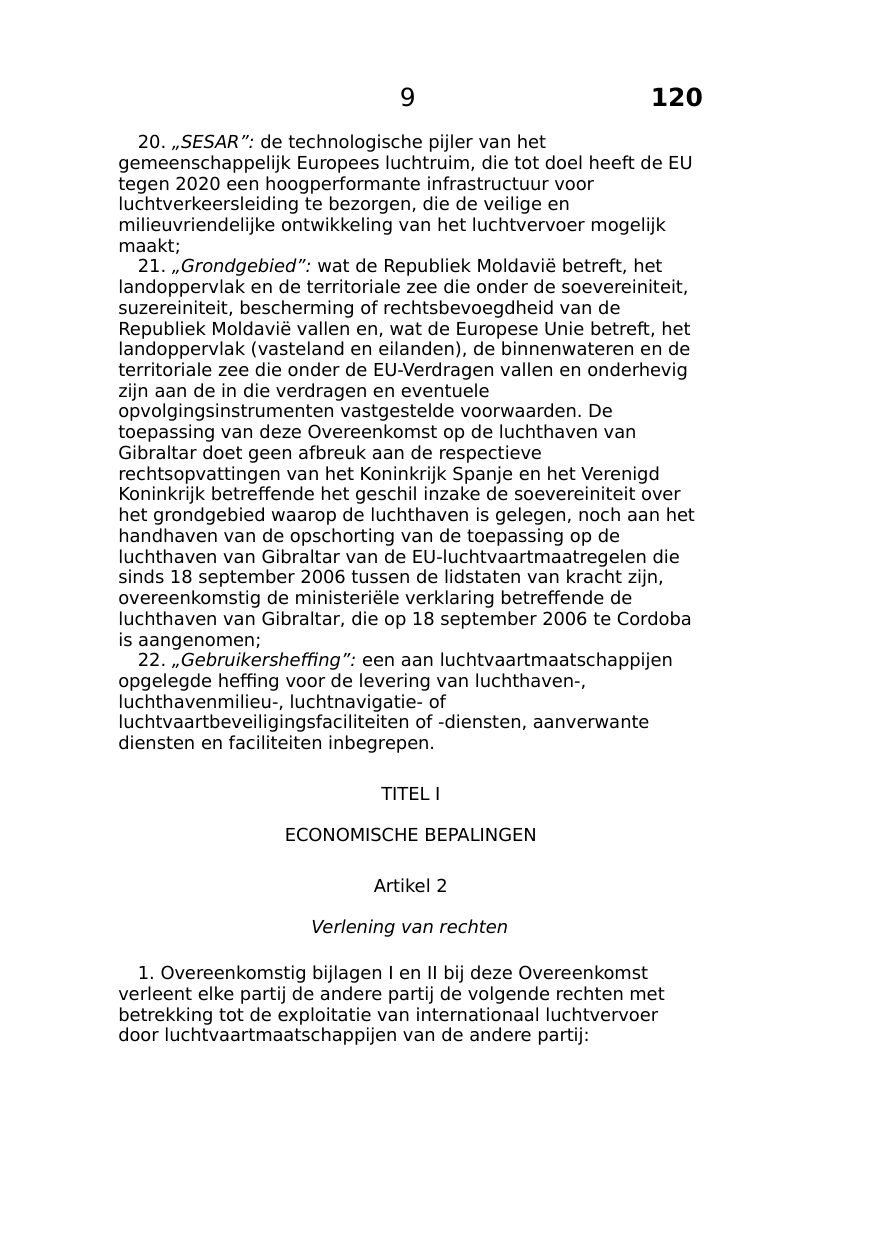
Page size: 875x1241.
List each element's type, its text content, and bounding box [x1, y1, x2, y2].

text 1. Overeenkomstig bijlagen I en II bij deze Overeenkomst verleent elke partij de andere partij de volgende rechten met betrekking tot de exploitatie van internationaal luchtvervoer door luchtvaartmaatschappijen van de andere partij: [118, 963, 703, 1046]
text 20. „SESAR”: de technologische pijler van het gemeenschappelijk Europees luchtruim, die tot doel heeft de EU tegen 2020 een hoogperformante infrastructuur voor luchtverkeersleiding te bezorgen, die de veilige en milieuvriendelijke ontwikkeling van het luchtvervoer mogelijk maakt; [118, 132, 703, 256]
text 22. „Gebruikersheffing”: een aan luchtvaartmaatschappijen opgelegde heffing voor de levering van luchthaven-, luchthavenmilieu-, luchtnavigatie- of luchtvaartbeveiligingsfaciliteiten of -diensten, aanverwante diensten en faciliteiten inbegrepen. [118, 650, 703, 754]
text 21. „Grondgebied”: wat de Republiek Moldavië betreft, het landoppervlak en de territoriale zee die onder de soevereiniteit, suzereiniteit, bescherming of rechtsbevoegdheid van de Republiek Moldavië vallen en, wat de Europese Unie betreft, het landoppervlak (vasteland en eilanden), de binnenwateren en de territoriale zee die onder de EU-Verdragen vallen en onderhevig zijn aan de in die verdragen en eventuele opvolgingsinstrumenten vastgestelde voorwaarden. De toepassing van deze Overeenkomst op de luchthaven van Gibraltar doet geen afbreuk aan de respectieve rechtsopvattingen van het Koninkrijk Spanje en het Verenigd Koninkrijk betreffende het geschil inzake de soevereiniteit over het grondgebied waarop de luchthaven is gelegen, noch aan het handhaven van de opschorting van de toepassing op de luchthaven van Gibraltar van de EU-luchtvaartmaatregelen die sinds 18 september 2006 tussen de lidstaten van kracht zijn, overeenkomstig de ministeriële verklaring betreffende de luchthaven van Gibraltar, die op 18 september 2006 te Cordoba is aangenomen; [118, 256, 703, 650]
subtitle Artikel 2 Verlening van rechten [118, 876, 703, 938]
subtitle TITEL I ECONOMISCHE BEPALINGEN [118, 784, 703, 846]
